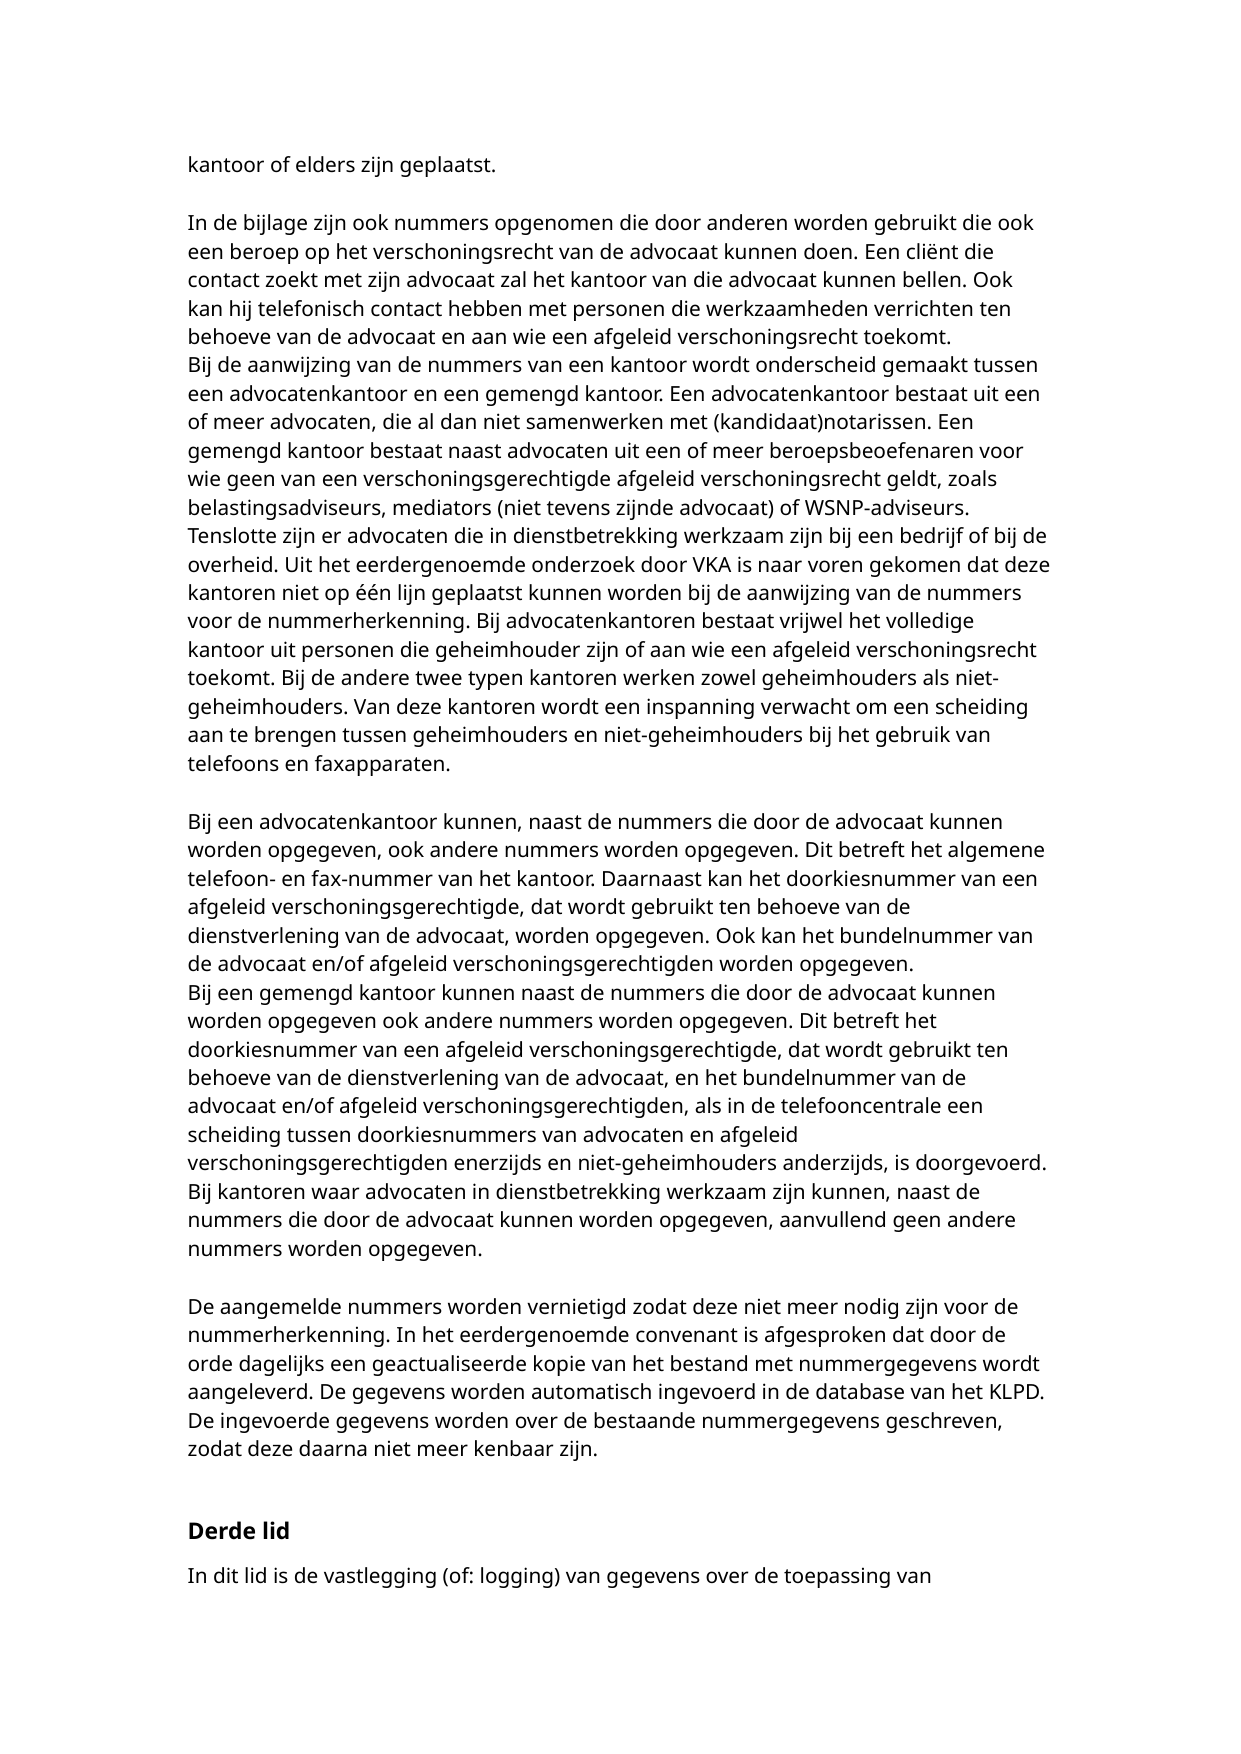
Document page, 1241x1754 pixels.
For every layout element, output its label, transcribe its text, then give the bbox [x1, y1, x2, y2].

text In de bijlage zijn ook nummers opgenomen die door anderen worden gebruikt die ook een beroep op het verschoningsrecht van de advocaat kunnen doen. Een cliënt die contact zoekt met zijn advocaat zal het kantoor van die advocaat kunnen bellen. Ook kan hij telefonisch contact hebben met personen die werkzaamheden verrichten ten behoeve van de advocaat en aan wie een afgeleid verschoningsrecht toekomt. [187, 208, 1053, 351]
text In dit lid is de vastlegging (of: logging) van gegevens over de toepassing van [187, 1561, 1053, 1589]
text Bij kantoren waar advocaten in dienstbetrekking werkzaam zijn kunnen, naast de nummers die door de advocaat kunnen worden opgegeven, aanvullend geen andere nummers worden opgegeven. [187, 1177, 1053, 1262]
text De aangemelde nummers worden vernietigd zodat deze niet meer nodig zijn voor de nummerherkenning. In het eerdergenoemde convenant is afgesproken dat door de orde dagelijks een geactualiseerde kopie van het bestand met nummergegevens wordt aangeleverd. De gegevens worden automatisch ingevoerd in de database van het KLPD. De ingevoerde gegevens worden over de bestaande nummergegevens geschreven, zodat deze daarna niet meer kenbaar zijn. [187, 1292, 1053, 1463]
text Bij een gemengd kantoor kunnen naast de nummers die door de advocaat kunnen worden opgegeven ook andere nummers worden opgegeven. Dit betreft het doorkiesnummer van een afgeleid verschoningsgerechtigde, dat wordt gebruikt ten behoeve van de dienstverlening van de advocaat, en het bundelnummer van de advocaat en/of afgeleid verschoningsgerechtigden, als in de telefooncentrale een scheiding tussen doorkiesnummers van advocaten en afgeleid verschoningsgerechtigden enerzijds en niet-geheimhouders anderzijds, is doorgevoerd. [187, 978, 1053, 1177]
text kantoor of elders zijn geplaatst. [187, 150, 1053, 178]
text Bij de aanwijzing van de nummers van een kantoor wordt onderscheid gemaakt tussen een advocatenkantoor en een gemengd kantoor. Een advocatenkantoor bestaat uit een of meer advocaten, die al dan niet samenwerken met (kandidaat)notarissen. Een gemengd kantoor bestaat naast advocaten uit een of meer beroepsbeoefenaren voor wie geen van een verschoningsgerechtigde afgeleid verschoningsrecht geldt, zoals belastingsadviseurs, mediators (niet tevens zijnde advocaat) of WSNP-adviseurs. Tenslotte zijn er advocaten die in dienstbetrekking werkzaam zijn bij een bedrijf of bij de overheid. Uit het eerdergenoemde onderzoek door VKA is naar voren gekomen dat deze kantoren niet op één lijn geplaatst kunnen worden bij de aanwijzing van de nummers voor de nummerherkenning. Bij advocatenkantoren bestaat vrijwel het volledige kantoor uit personen die geheimhouder zijn of aan wie een afgeleid verschoningsrecht toekomt. Bij de andere twee typen kantoren werken zowel geheimhouders als niet-geheimhouders. Van deze kantoren wordt een inspanning verwacht om een scheiding aan te brengen tussen geheimhouders en niet-geheimhouders bij het gebruik van telefoons en faxapparaten. [187, 351, 1053, 777]
subtitle Derde lid [187, 1515, 1053, 1546]
text Bij een advocatenkantoor kunnen, naast de nummers die door de advocaat kunnen worden opgegeven, ook andere nummers worden opgegeven. Dit betreft het algemene telefoon- en fax-nummer van het kantoor. Daarnaast kan het doorkiesnummer van een afgeleid verschoningsgerechtigde, dat wordt gebruikt ten behoeve van de dienstverlening van de advocaat, worden opgegeven. Ook kan het bundelnummer van de advocaat en/of afgeleid verschoningsgerechtigden worden opgegeven. [187, 807, 1053, 978]
